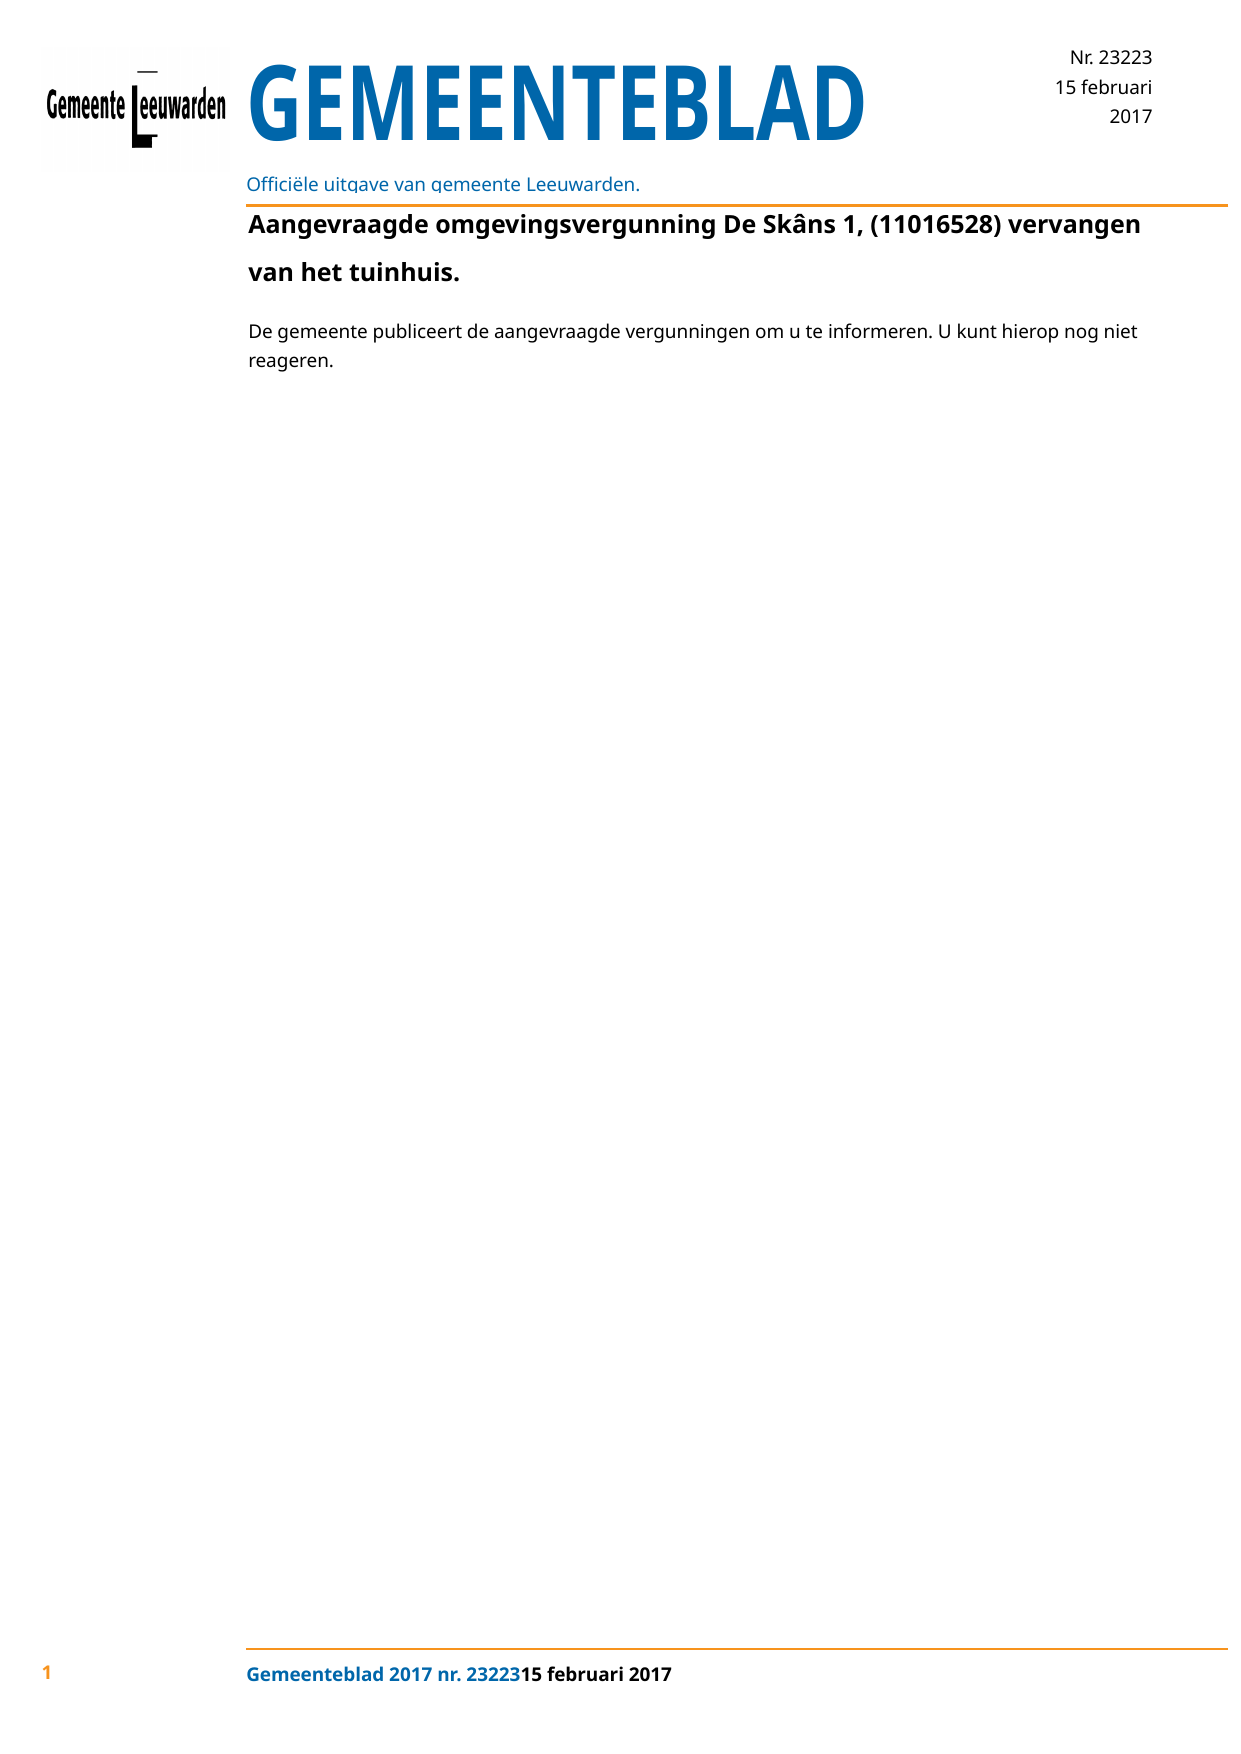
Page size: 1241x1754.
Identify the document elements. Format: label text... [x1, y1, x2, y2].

text Aangevraagde omgevingsvergunning De Skâns 1, (11016528) vervangen van het tuinhuis. [248, 207, 1152, 288]
text De gemeente publiceert de aangevraagde vergunningen om u te informeren. U kunt hierop nog niet reageren. [248, 318, 1152, 373]
picture [41, 47, 231, 172]
